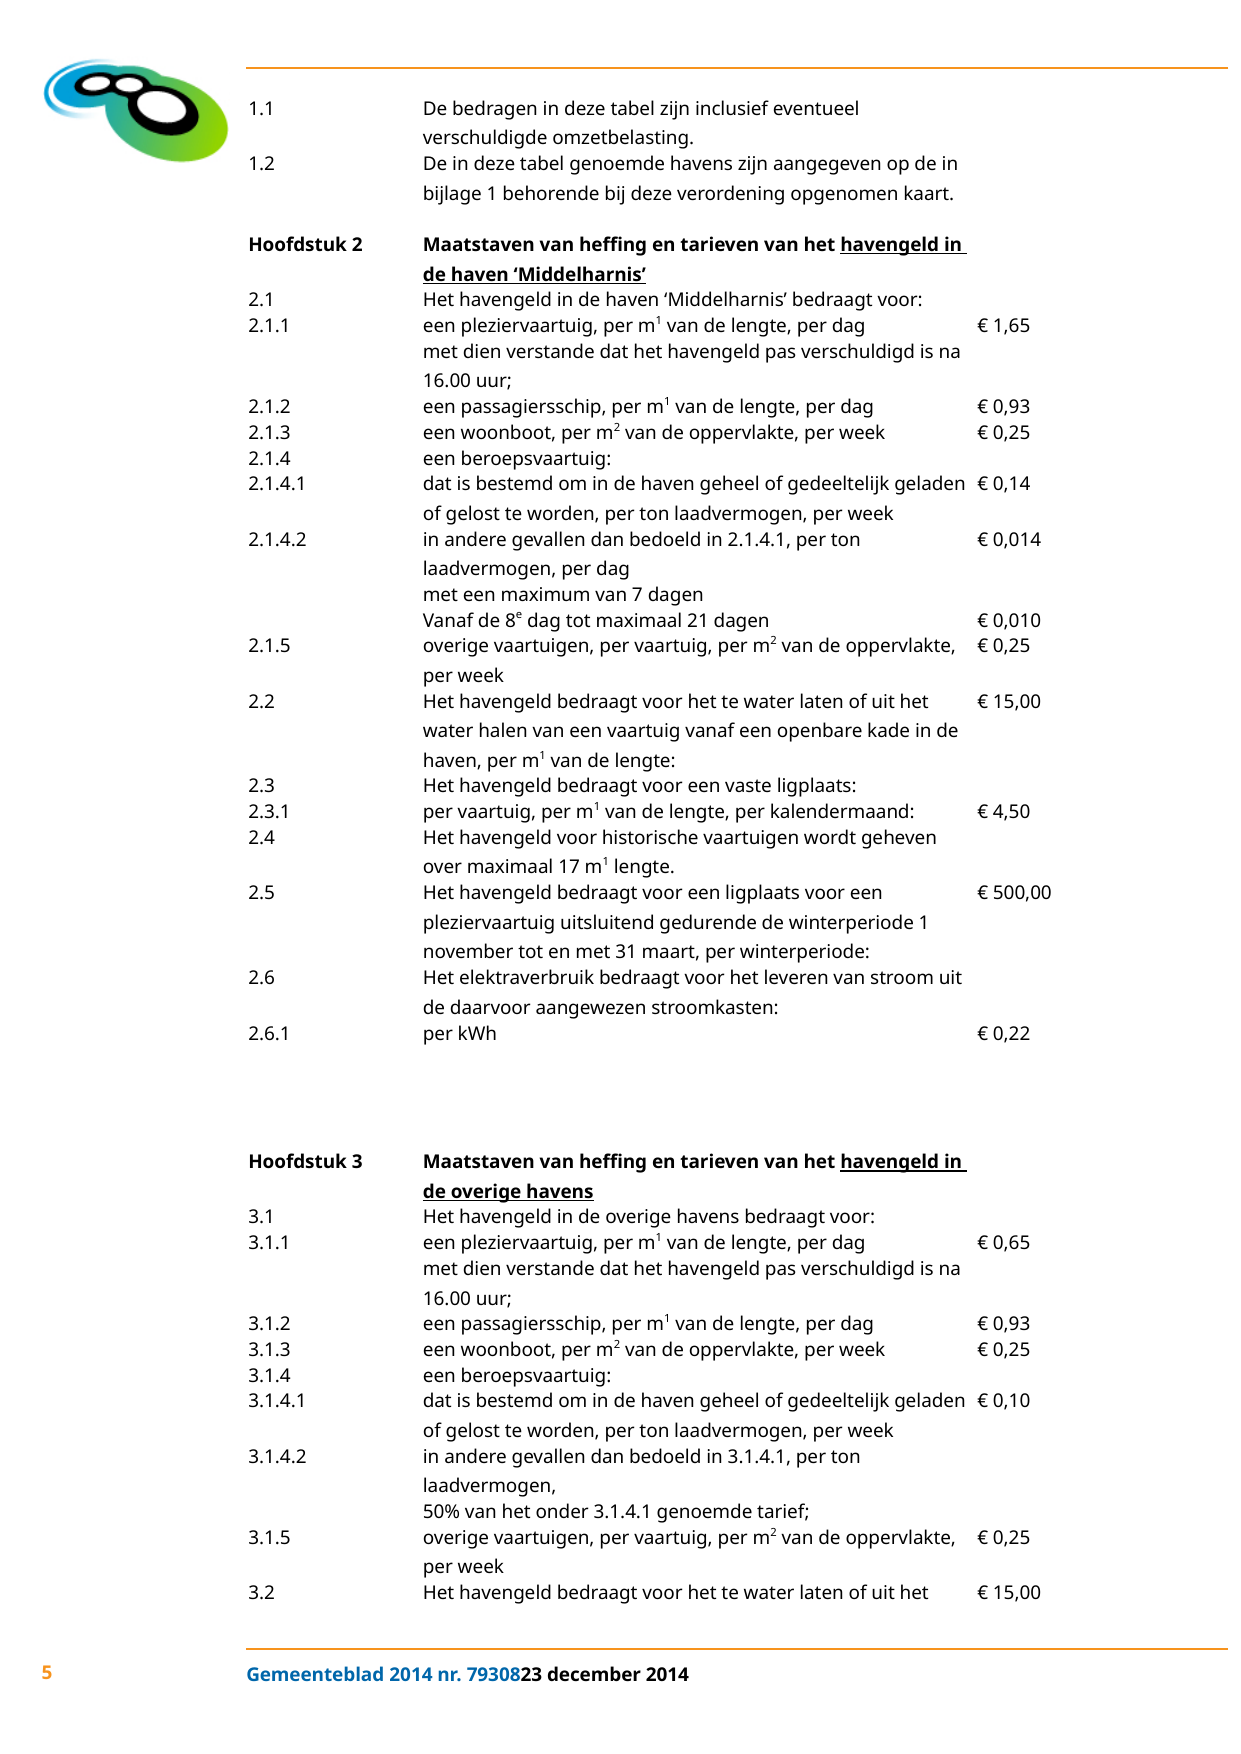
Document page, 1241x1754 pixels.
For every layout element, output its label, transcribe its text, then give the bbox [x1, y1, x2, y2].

table_cell 3.1.4 [248, 1362, 423, 1388]
table_cell [248, 338, 423, 393]
table_cell Het havengeld bedraagt voor het te water laten of uit het water halen van een vaartuig vanaf een openbare kade in de haven, per m1 van de lengte: [423, 688, 977, 773]
table_cell De bedragen in deze tabel zijn inclusief eventueel verschuldigde omzetbelasting. [423, 95, 977, 150]
table_cell [977, 338, 1152, 393]
table_cell Vanaf de 8e dag tot maximaal 21 dagen [423, 607, 977, 632]
table_cell [248, 1123, 423, 1148]
table_cell Het havengeld in de haven ‘Middelharnis’ bedraagt voor: [423, 286, 977, 312]
table_cell € 1,65 [977, 312, 1152, 338]
table_cell € 500,00 [977, 880, 1152, 964]
table_cell Het havengeld bedraagt voor een vaste ligplaats: [423, 773, 977, 798]
table_cell 2.1.1 [248, 312, 423, 338]
table_cell [977, 1204, 1152, 1229]
table_cell [248, 1071, 423, 1097]
table_cell € 0,10 [977, 1388, 1152, 1443]
table_cell Het havengeld in de overige havens bedraagt voor: [423, 1204, 977, 1229]
table_cell Maatstaven van heffing en tarieven van het havengeld in de overige havens [423, 1148, 977, 1204]
table_cell [977, 964, 1152, 1020]
table_cell een woonboot, per m2 van de oppervlakte, per week [423, 1336, 977, 1362]
table_cell € 4,50 [977, 799, 1152, 824]
table_cell 2.5 [248, 880, 423, 964]
table_cell 3.1.1 [248, 1229, 423, 1255]
table_cell [248, 205, 423, 231]
table_cell 2.6.1 [248, 1020, 423, 1045]
picture [41, 47, 231, 172]
table_cell 2.1.4 [248, 445, 423, 470]
table_cell in andere gevallen dan bedoeld in 2.1.4.1, per ton laadvermogen, per dag [423, 526, 977, 581]
table_cell een woonboot, per m2 van de oppervlakte, per week [423, 419, 977, 445]
table_cell 2.1.3 [248, 419, 423, 445]
table_cell [423, 1071, 977, 1097]
table_cell € 0,25 [977, 633, 1152, 688]
table_cell 2.6 [248, 964, 423, 1020]
table_cell 1.2 [248, 150, 423, 205]
table_cell [977, 1498, 1152, 1524]
table_cell [248, 1045, 423, 1071]
table_cell [248, 607, 423, 632]
table_cell [248, 1498, 423, 1524]
table_cell met een maximum van 7 dagen [423, 581, 977, 607]
table_cell overige vaartuigen, per vaartuig, per m2 van de oppervlakte, per week [423, 1524, 977, 1579]
table_cell € 0,25 [977, 1336, 1152, 1362]
table_cell [248, 1255, 423, 1310]
table_cell Hoofdstuk 2 [248, 231, 423, 286]
table_cell 2.4 [248, 824, 423, 879]
table_cell [423, 1045, 977, 1071]
table_cell 2.1.5 [248, 633, 423, 688]
table_cell een pleziervaartuig, per m1 van de lengte, per dag [423, 312, 977, 338]
table_cell 3.1.2 [248, 1310, 423, 1336]
table_cell 3.1 [248, 1204, 423, 1229]
table_cell 2.1 [248, 286, 423, 312]
table_cell 3.1.5 [248, 1524, 423, 1579]
table_cell 3.2 [248, 1579, 423, 1605]
table_cell € 0,014 [977, 526, 1152, 581]
table_cell [977, 1255, 1152, 1310]
table_cell De in deze tabel genoemde havens zijn aangegeven op de in bijlage 1 behorende bij deze verordening opgenomen kaart. [423, 150, 977, 205]
table_cell [977, 581, 1152, 607]
table_cell in andere gevallen dan bedoeld in 3.1.4.1, per ton laadvermogen, [423, 1443, 977, 1498]
table_cell 3.1.3 [248, 1336, 423, 1362]
table_cell € 0,65 [977, 1229, 1152, 1255]
table_cell 3.1.4.1 [248, 1388, 423, 1443]
table_cell Hoofdstuk 3 [248, 1148, 423, 1204]
table_cell 2.3.1 [248, 799, 423, 824]
table_cell 3.1.4.2 [248, 1443, 423, 1498]
table_cell dat is bestemd om in de haven geheel of gedeeltelijk geladen of gelost te worden, per ton laadvermogen, per week [423, 1388, 977, 1443]
table_cell 2.1.4.1 [248, 470, 423, 526]
table_cell € 15,00 [977, 688, 1152, 773]
table_cell € 0,25 [977, 1524, 1152, 1579]
table_cell met dien verstande dat het havengeld pas verschuldigd is na 16.00 uur; [423, 1255, 977, 1310]
table_cell Maatstaven van heffing en tarieven van het havengeld in de haven ‘Middelharnis’ [423, 231, 977, 286]
table_cell 50% van het onder 3.1.4.1 genoemde tarief; [423, 1498, 977, 1524]
table_cell € 0,93 [977, 1310, 1152, 1336]
table_cell € 0,25 [977, 419, 1152, 445]
table_cell dat is bestemd om in de haven geheel of gedeeltelijk geladen of gelost te worden, per ton laadvermogen, per week [423, 470, 977, 526]
table_cell 2.1.4.2 [248, 526, 423, 581]
table_cell Het havengeld bedraagt voor een ligplaats voor een pleziervaartuig uitsluitend gedurende de winterperiode 1 november tot en met 31 maart, per winterperiode: [423, 880, 977, 964]
table_cell € 15,00 [977, 1579, 1152, 1605]
table_cell per kWh [423, 1020, 977, 1045]
table_cell een beroepsvaartuig: [423, 445, 977, 470]
table_cell [248, 581, 423, 607]
table_cell 2.2 [248, 688, 423, 773]
table_cell [977, 773, 1152, 798]
table_cell een passagiersschip, per m1 van de lengte, per dag [423, 393, 977, 419]
table_cell € 0,010 [977, 607, 1152, 632]
table_cell [977, 1362, 1152, 1388]
table_cell een pleziervaartuig, per m1 van de lengte, per dag [423, 1229, 977, 1255]
table_cell een beroepsvaartuig: [423, 1362, 977, 1388]
table_cell Het havengeld bedraagt voor het te water laten of uit het [423, 1579, 977, 1605]
table_cell [977, 824, 1152, 879]
table_cell [977, 445, 1152, 470]
table_cell € 0,22 [977, 1020, 1152, 1045]
table_cell € 0,14 [977, 470, 1152, 526]
table_cell met dien verstande dat het havengeld pas verschuldigd is na 16.00 uur; [423, 338, 977, 393]
table_cell 2.3 [248, 773, 423, 798]
table_cell [977, 1443, 1152, 1498]
table_cell [977, 1148, 1152, 1204]
table_cell per vaartuig, per m1 van de lengte, per kalendermaand: [423, 799, 977, 824]
table_cell [423, 1097, 977, 1123]
table_cell een passagiersschip, per m1 van de lengte, per dag [423, 1310, 977, 1336]
table_cell overige vaartuigen, per vaartuig, per m2 van de oppervlakte, per week [423, 633, 977, 688]
table_cell € 0,93 [977, 393, 1152, 419]
table_cell Het havengeld voor historische vaartuigen wordt geheven over maximaal 17 m1 lengte. [423, 824, 977, 879]
table_cell 1.1 [248, 95, 423, 150]
table_cell Het elektraverbruik bedraagt voor het leveren van stroom uit de daarvoor aangewezen stroomkasten: [423, 964, 977, 1020]
table_cell [248, 1097, 423, 1123]
table_cell 2.1.2 [248, 393, 423, 419]
